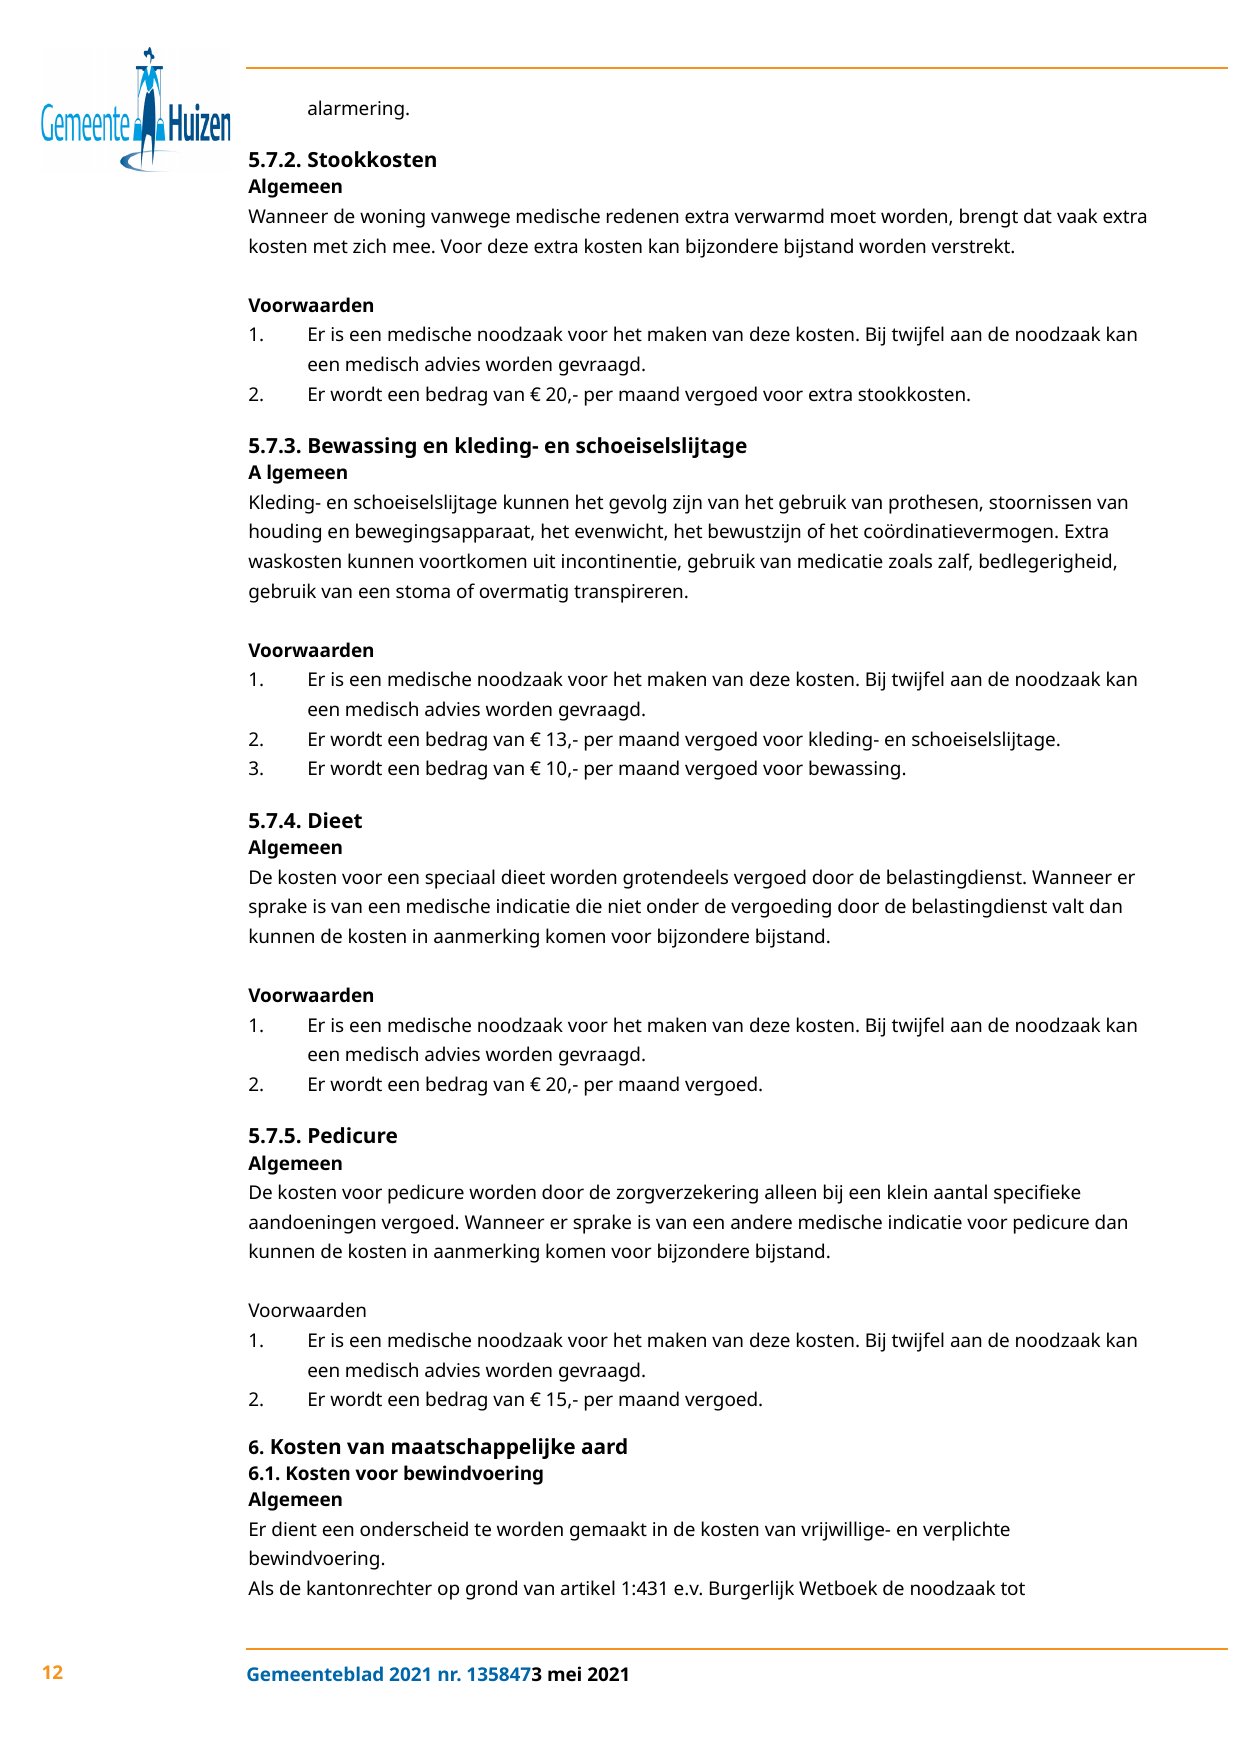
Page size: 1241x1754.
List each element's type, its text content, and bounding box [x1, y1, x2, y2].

text Algemeen [248, 834, 1152, 860]
text Als de kantonrechter op grond van artikel 1:431 e.v. Burgerlijk Wetboek de noodzaak tot [248, 1575, 1152, 1601]
text Algemeen [248, 1150, 1152, 1176]
text 5.7.2. Stookkosten [248, 145, 1152, 174]
text Voorwaarden [248, 292, 1152, 318]
list Er wordt een bedrag van € 20,- per maand vergoed. [248, 1071, 1152, 1097]
text Er dient een onderscheid te worden gemaakt in de kosten van vrijwillige- en verplichte bewindvoering. [248, 1516, 1152, 1571]
text 5.7.5. Pedicure [248, 1121, 1152, 1150]
text 6. Kosten van maatschappelijke aard [248, 1432, 1152, 1461]
text A lgemeen [248, 459, 1152, 485]
list Er is een medische noodzaak voor het maken van deze kosten. Bij twijfel aan de noodzaak kan een medisch advies worden gevraagd. [248, 1012, 1152, 1067]
text Wanneer de woning vanwege medische redenen extra verwarmd moet worden, brengt dat vaak extra kosten met zich mee. Voor deze extra kosten kan bijzondere bijstand worden verstrekt. [248, 203, 1152, 258]
list Er is een medische noodzaak voor het maken van deze kosten. Bij twijfel aan de noodzaak kan een medisch advies worden gevraagd. [248, 1327, 1152, 1383]
text Voorwaarden [248, 1298, 1152, 1323]
list Er is een medische noodzaak voor het maken van deze kosten. Bij twijfel aan de noodzaak kan een medisch advies worden gevraagd. [248, 322, 1152, 377]
text Algemeen [248, 174, 1152, 199]
text Algemeen [248, 1486, 1152, 1512]
picture [41, 47, 231, 172]
list Er wordt een bedrag van € 20,- per maand vergoed voor extra stookkosten. [248, 381, 1152, 406]
list Er wordt een bedrag van € 10,- per maand vergoed voor bewassing. [248, 755, 1152, 781]
text Voorwaarden [248, 637, 1152, 663]
list Er is een medische noodzaak voor het maken van deze kosten. Bij twijfel aan de noodzaak kan een medisch advies worden gevraagd. [248, 667, 1152, 722]
text 5.7.4. Dieet [248, 806, 1152, 834]
text Voorwaarden [248, 982, 1152, 1008]
text De kosten voor pedicure worden door de zorgverzekering alleen bij een klein aantal specifieke aandoeningen vergoed. Wanneer er sprake is van een andere medische indicatie voor pedicure dan kunnen de kosten in aanmerking komen voor bijzondere bijstand. [248, 1179, 1152, 1264]
text Kleding- en schoeiselslijtage kunnen het gevolg zijn van het gebruik van prothesen, stoornissen van houding en bewegingsapparaat, het evenwicht, het bewustzijn of het coördinatievermogen. Extra waskosten kunnen voortkomen uit incontinentie, gebruik van medicatie zoals zalf, bedlegerigheid, gebruik van een stoma of overmatig transpireren. [248, 489, 1152, 604]
list alarmering. [248, 95, 1152, 121]
list Er wordt een bedrag van € 15,- per maand vergoed. [248, 1386, 1152, 1412]
text 6.1. Kosten voor bewindvoering [248, 1461, 1152, 1486]
text 5.7.3. Bewassing en kleding- en schoeiselslijtage [248, 431, 1152, 459]
text De kosten voor een speciaal dieet worden grotendeels vergoed door de belastingdienst. Wanneer er sprake is van een medische indicatie die niet onder de vergoeding door de belastingdienst valt dan kunnen de kosten in aanmerking komen voor bijzondere bijstand. [248, 864, 1152, 949]
list Er wordt een bedrag van € 13,- per maand vergoed voor kleding- en schoeiselslijtage. [248, 726, 1152, 752]
